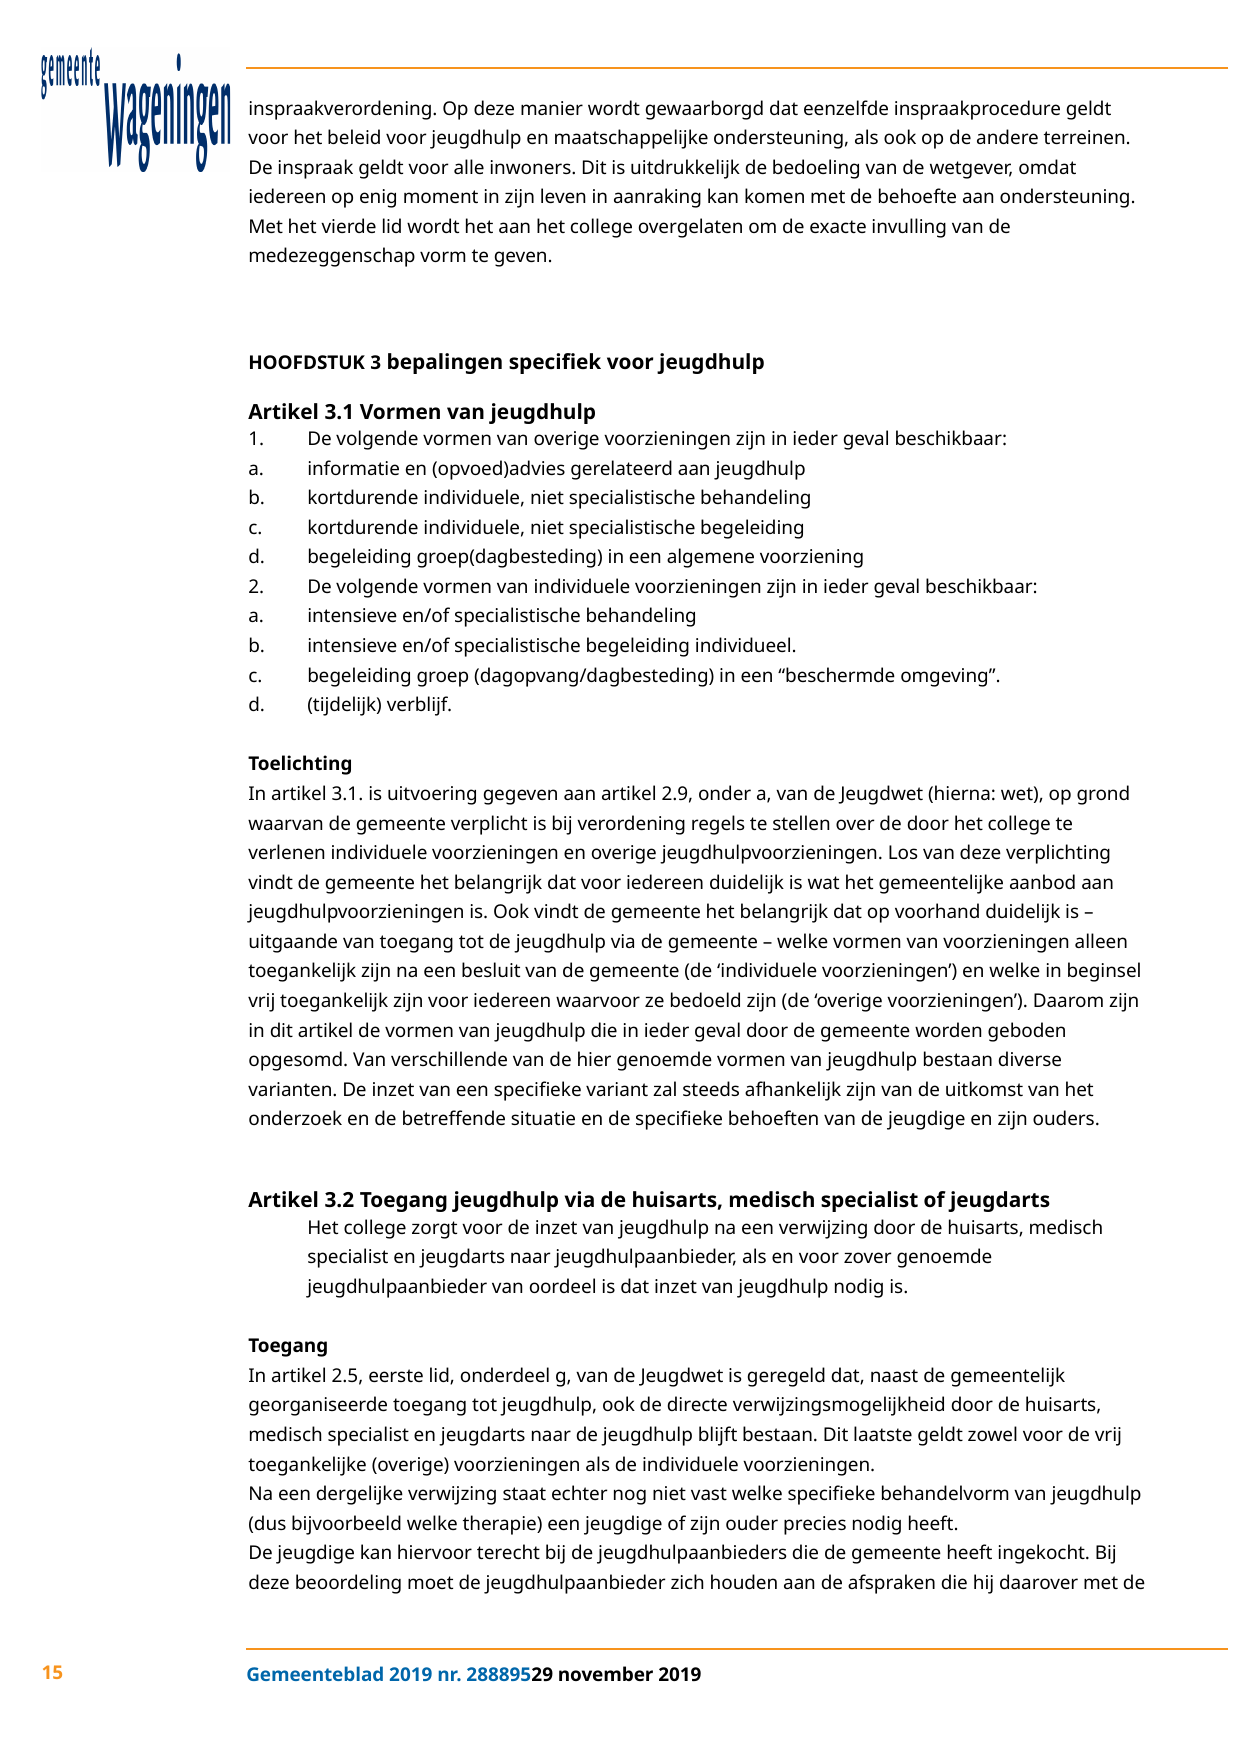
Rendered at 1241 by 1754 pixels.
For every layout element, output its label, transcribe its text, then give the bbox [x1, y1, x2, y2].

text Artikel 3.2 Toegang jeugdhulp via de huisarts, medisch specialist of jeugdarts [248, 1186, 1152, 1214]
text In artikel 3.1. is uitvoering gegeven aan artikel 2.9, onder a, van de Jeugdwet (hierna: wet), op grond waarvan de gemeente verplicht is bij verordening regels te stellen over de door het college te verlenen individuele voorzieningen en overige jeugdhulpvoorzieningen. Los van deze verplichting vindt de gemeente het belangrijk dat voor iedereen duidelijk is wat het gemeentelijke aanbod aan jeugdhulpvoorzieningen is. Ook vindt de gemeente het belangrijk dat op voorhand duidelijk is – uitgaande van toegang tot de jeugdhulp via de gemeente – welke vormen van voorzieningen alleen toegankelijk zijn na een besluit van de gemeente (de ‘individuele voorzieningen’) en welke in beginsel vrij toegankelijk zijn voor iedereen waarvoor ze bedoeld zijn (de ‘overige voorzieningen’). Daarom zijn in dit artikel de vormen van jeugdhulp die in ieder geval door de gemeente worden geboden opgesomd. Van verschillende van de hier genoemde vormen van jeugdhulp bestaan diverse varianten. De inzet van een specifieke variant zal steeds afhankelijk zijn van de uitkomst van het onderzoek en de betreffende situatie en de specifieke behoeften van de jeugdige en zijn ouders. [248, 780, 1152, 1131]
list intensieve en/of specialistische behandeling [248, 603, 1152, 628]
list kortdurende individuele, niet specialistische behandeling [248, 484, 1152, 510]
text HOOFDSTUK 3 bepalingen specifiek voor jeugdhulp [248, 347, 1152, 376]
list begeleiding groep (dagopvang/dagbesteding) in een “beschermde omgeving”. [248, 662, 1152, 688]
list (tijdelijk) verblijf. [248, 691, 1152, 717]
list kortdurende individuele, niet specialistische begeleiding [248, 514, 1152, 540]
text Na een dergelijke verwijzing staat echter nog niet vast welke specifieke behandelvorm van jeugdhulp (dus bijvoorbeeld welke therapie) een jeugdige of zijn ouder precies nodig heeft. [248, 1480, 1152, 1536]
text De jeugdige kan hiervoor terecht bij de jeugdhulpaanbieders die de gemeente heeft ingekocht. Bij deze beoordeling moet de jeugdhulpaanbieder zich houden aan de afspraken die hij daarover met de [248, 1539, 1152, 1595]
text Toelichting [248, 751, 1152, 776]
text In artikel 2.5, eerste lid, onderdeel g, van de Jeugdwet is geregeld dat, naast de gemeentelijk georganiseerde toegang tot jeugdhulp, ook de directe verwijzingsmogelijkheid door de huisarts, medisch specialist en jeugdarts naar de jeugdhulp blijft bestaan. Dit laatste geldt zowel voor de vrij toegankelijke (overige) voorzieningen als de individuele voorzieningen. [248, 1362, 1152, 1476]
list intensieve en/of specialistische begeleiding individueel. [248, 632, 1152, 658]
text inspraakverordening. Op deze manier wordt gewaarborgd dat eenzelfde inspraakprocedure geldt voor het beleid voor jeugdhulp en maatschappelijke ondersteuning, als ook op de andere terreinen. De inspraak geldt voor alle inwoners. Dit is uitdrukkelijk de bedoeling van de wetgever, omdat iedereen op enig moment in zijn leven in aanraking kan komen met de behoefte aan ondersteuning. Met het vierde lid wordt het aan het college overgelaten om de exacte invulling van de medezeggenschap vorm te geven. [248, 95, 1152, 268]
text Toegang [248, 1332, 1152, 1358]
list De volgende vormen van individuele voorzieningen zijn in ieder geval beschikbaar: [248, 573, 1152, 599]
list Het college zorgt voor de inzet van jeugdhulp na een verwijzing door de huisarts, medisch specialist en jeugdarts naar jeugdhulpaanbieder, als en voor zover genoemde jeugdhulpaanbieder van oordeel is dat inzet van jeugdhulp nodig is. [248, 1214, 1152, 1299]
list informatie en (opvoed)advies gerelateerd aan jeugdhulp [248, 455, 1152, 481]
list begeleiding groep(dagbesteding) in een algemene voorziening [248, 543, 1152, 569]
text Artikel 3.1 Vormen van jeugdhulp [248, 397, 1152, 425]
picture [41, 47, 231, 172]
list De volgende vormen van overige voorzieningen zijn in ieder geval beschikbaar: [248, 425, 1152, 451]
